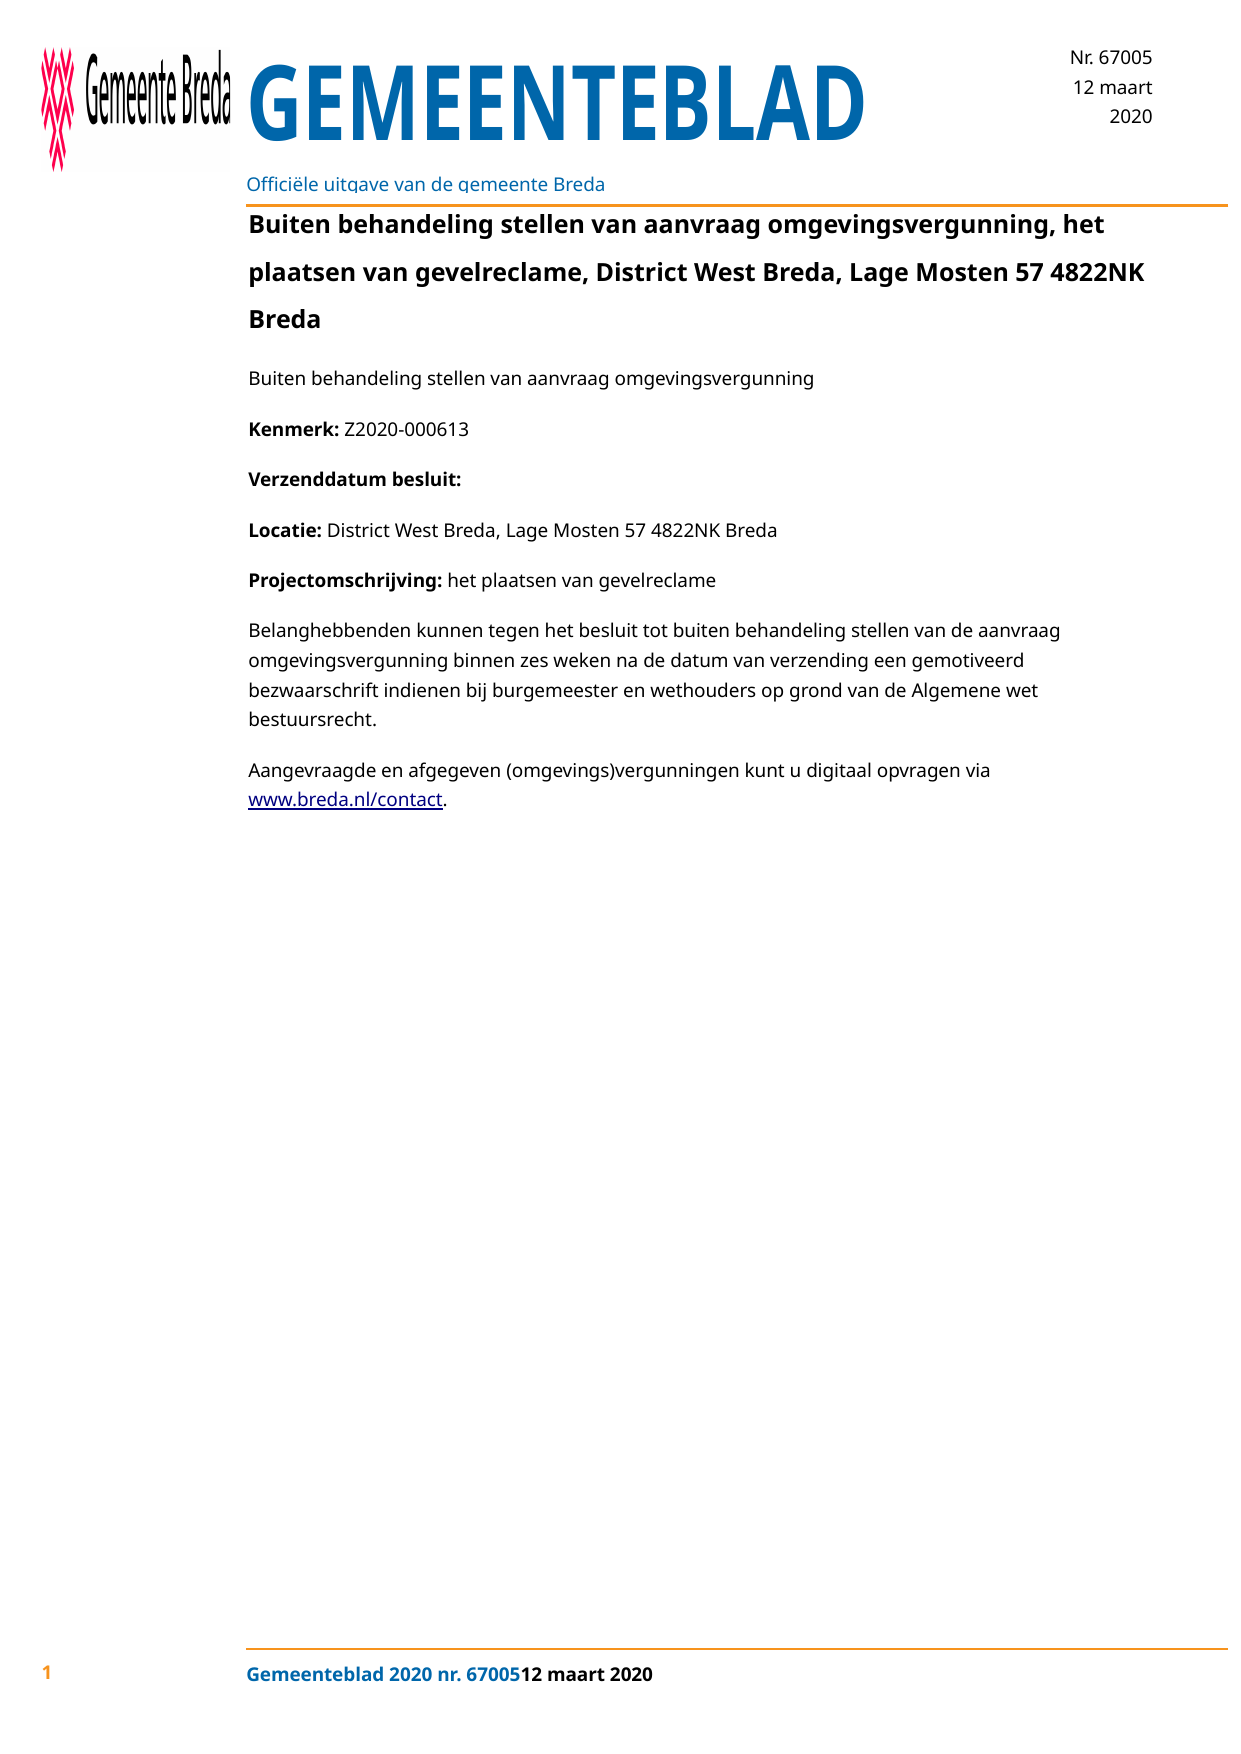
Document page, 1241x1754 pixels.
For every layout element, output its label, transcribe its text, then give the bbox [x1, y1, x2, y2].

text Locatie: District West Breda, Lage Mosten 57 4822NK Breda [248, 517, 1152, 542]
text Aangevraagde en afgegeven (omgevings)vergunningen kunt u digitaal opvragen via www.breda.nl/contact. [248, 757, 1152, 812]
picture [41, 47, 231, 172]
text Verzenddatum besluit: [248, 466, 1152, 492]
text Kenmerk: Z2020-000613 [248, 416, 1152, 442]
text Buiten behandeling stellen van aanvraag omgevingsvergunning [248, 366, 1152, 391]
text Belanghebbenden kunnen tegen het besluit tot buiten behandeling stellen van de aanvraag omgevingsvergunning binnen zes weken na de datum van verzending een gemotiveerd bezwaarschrift indienen bij burgemeester en wethouders op grond van de Algemene wet bestuursrecht. [248, 618, 1152, 732]
text Projectomschrijving: het plaatsen van gevelreclame [248, 567, 1152, 593]
text Buiten behandeling stellen van aanvraag omgevingsvergunning, het plaatsen van gevelreclame, District West Breda, Lage Mosten 57 4822NK Breda [248, 207, 1152, 336]
